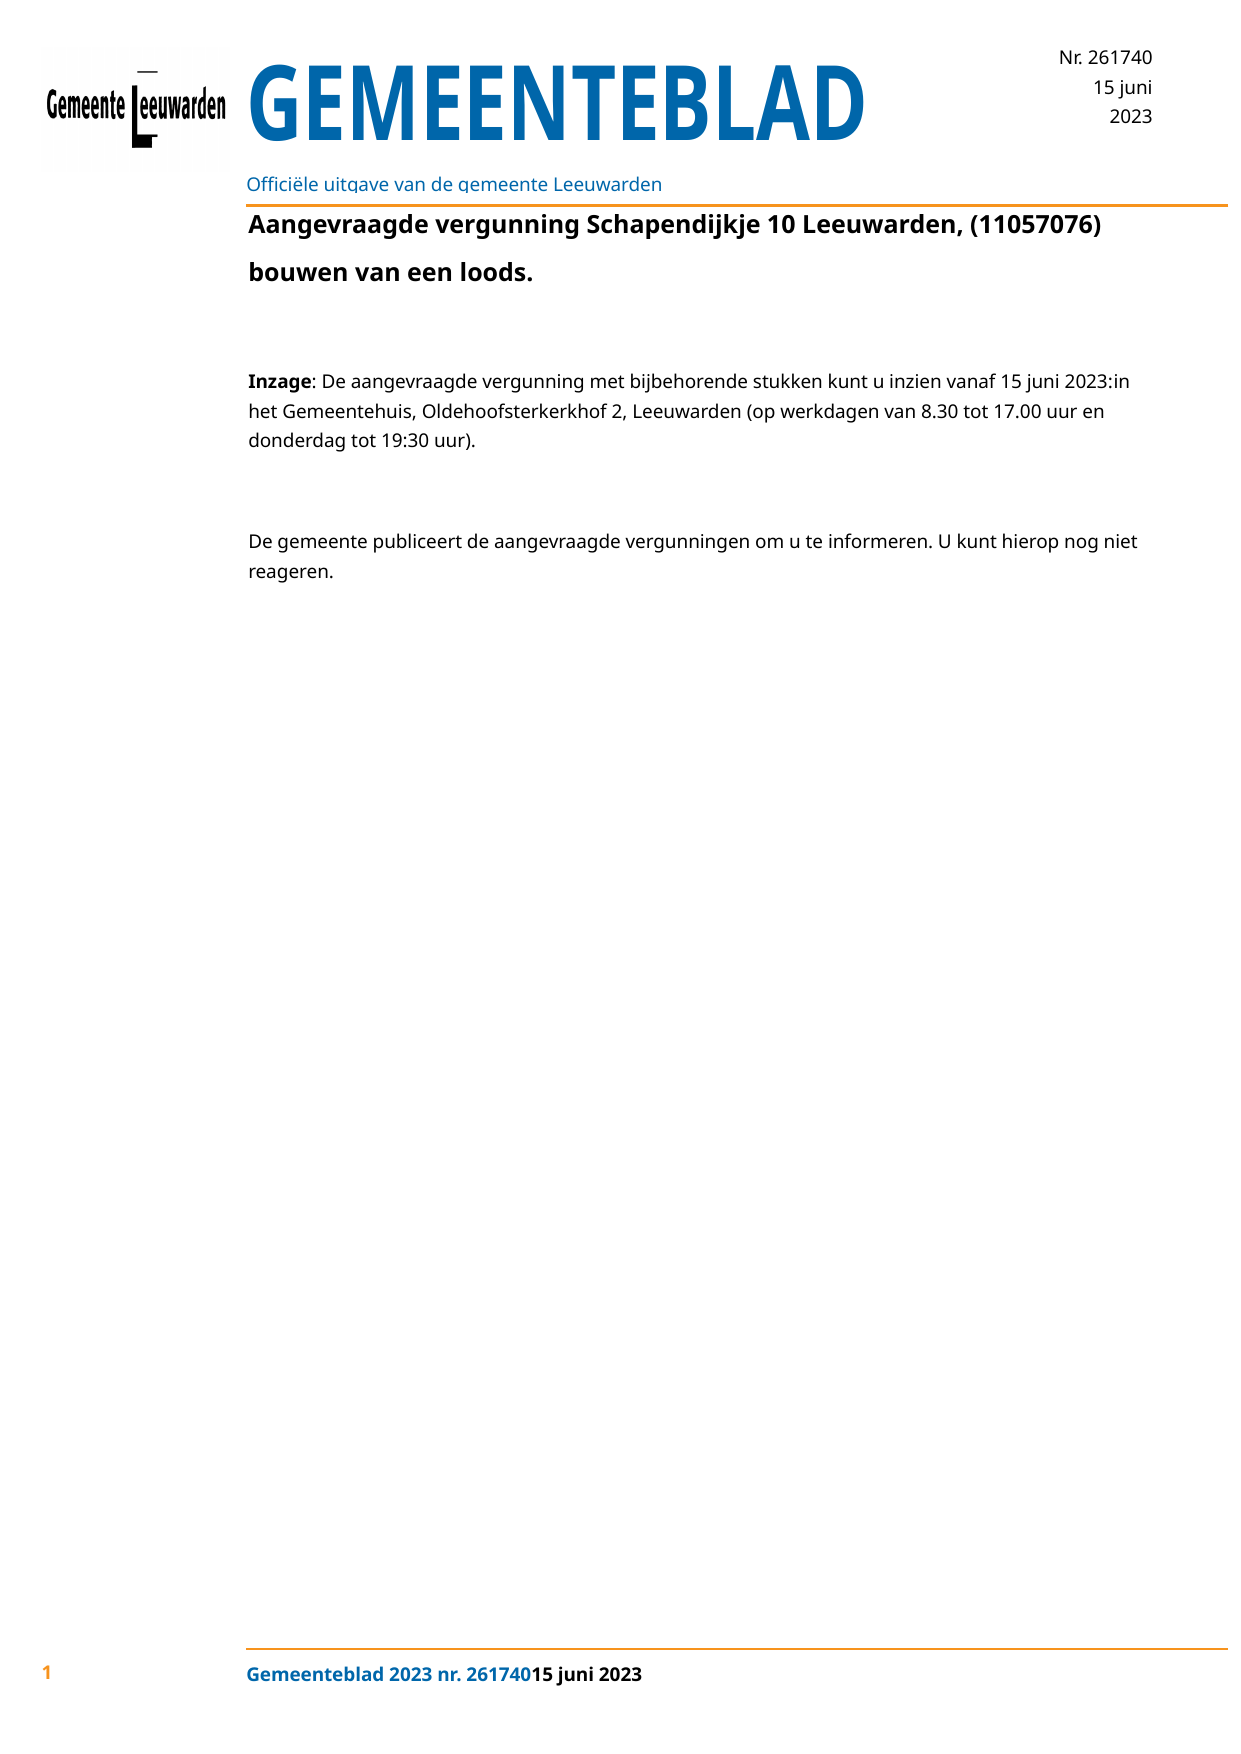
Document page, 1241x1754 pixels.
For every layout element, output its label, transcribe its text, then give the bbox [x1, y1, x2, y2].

picture [41, 47, 231, 172]
text Inzage: De aangevraagde vergunning met bijbehorende stukken kunt u inzien vanaf 15 juni 2023:in het Gemeentehuis, Oldehoofsterkerkhof 2, Leeuwarden (op werkdagen van 8.30 tot 17.00 uur en donderdag tot 19:30 uur). [248, 368, 1152, 453]
text De gemeente publiceert de aangevraagde vergunningen om u te informeren. U kunt hierop nog niet reageren. [248, 528, 1152, 584]
text Aangevraagde vergunning Schapendijkje 10 Leeuwarden, (11057076) bouwen van een loods. [248, 207, 1152, 288]
